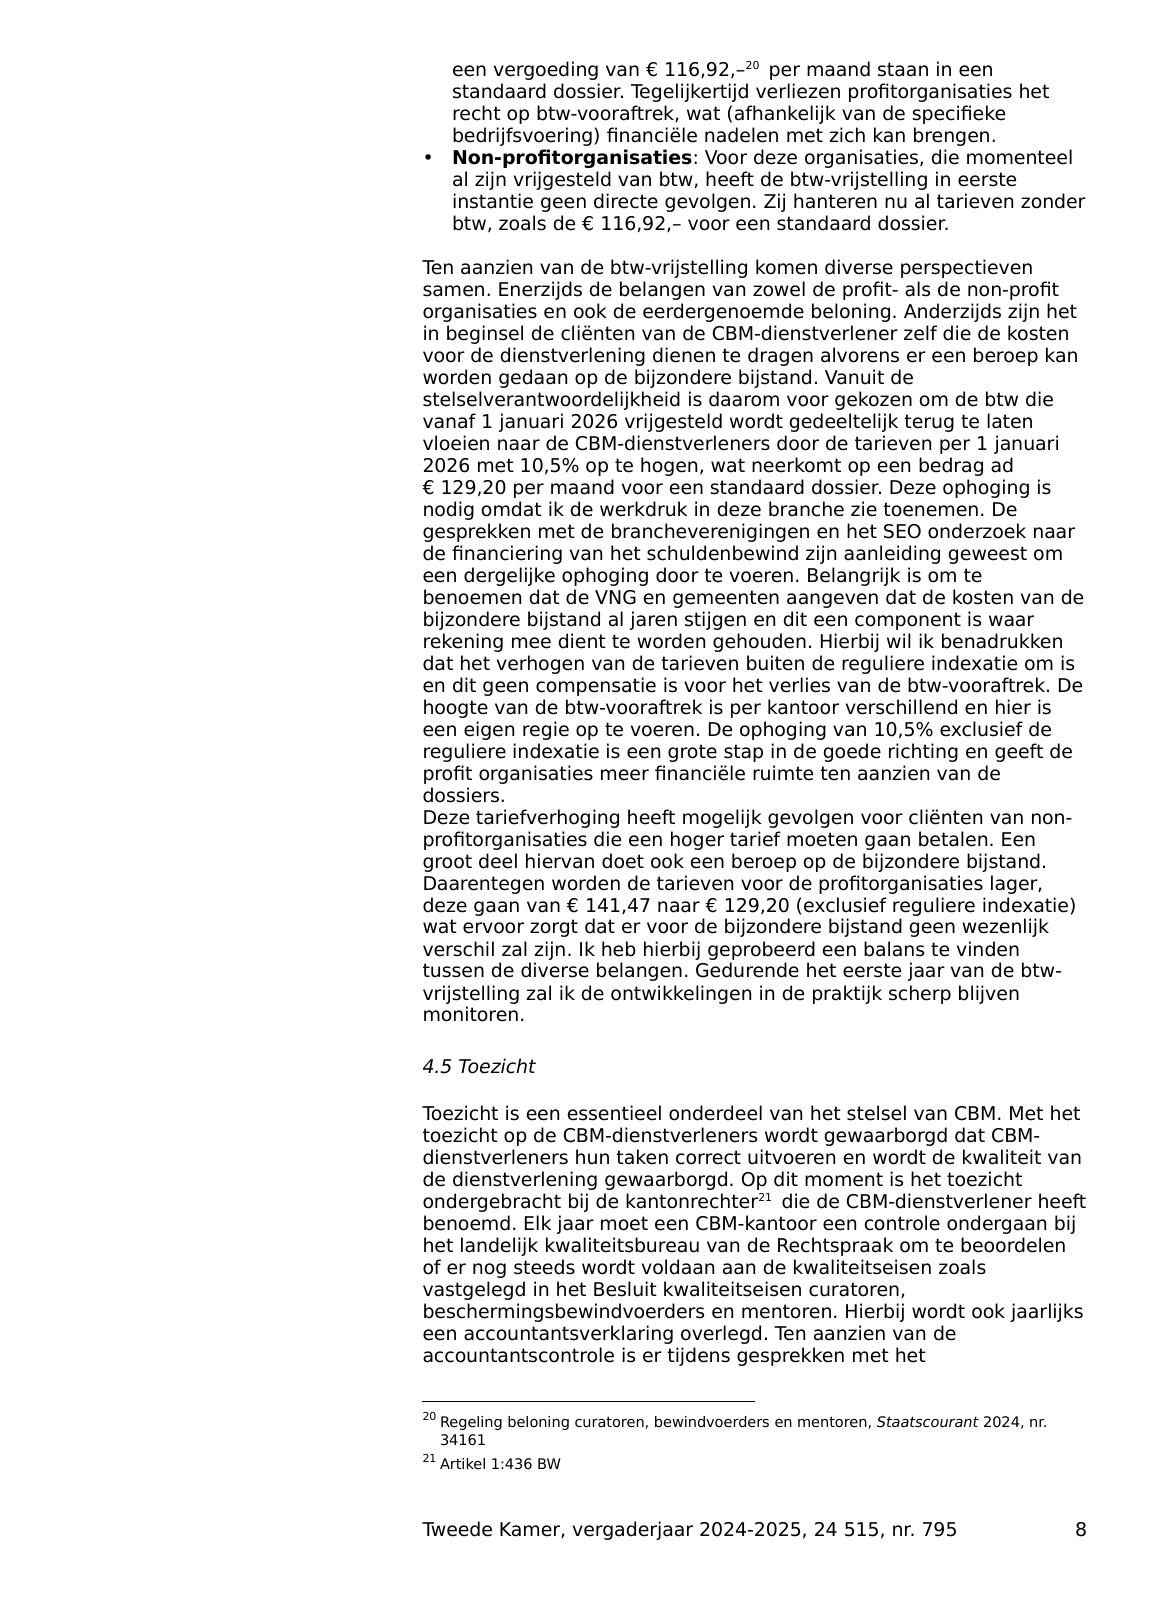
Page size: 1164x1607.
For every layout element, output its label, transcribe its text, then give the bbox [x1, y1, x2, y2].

text Deze tariefverhoging heeft mogelijk gevolgen voor cliënten van non-profitorganisaties die een hoger tarief moeten gaan betalen. Een groot deel hiervan doet ook een beroep op de bijzondere bijstand. Daarentegen worden de tarieven voor de profitorganisaties lager, deze gaan van € 141,47 naar € 129,20 (exclusief reguliere indexatie) wat ervoor zorgt dat er voor de bijzondere bijstand geen wezenlijk verschil zal zijn. Ik heb hierbij geprobeerd een balans te vinden tussen de diverse belangen. Gedurende het eerste jaar van de btw-vrijstelling zal ik de ontwikkelingen in de praktijk scherp blijven monitoren. [422, 807, 1087, 1026]
text Ten aanzien van de btw-vrijstelling komen diverse perspectieven samen. Enerzijds de belangen van zowel de profit- als de non-profit organisaties en ook de eerdergenoemde beloning. Anderzijds zijn het in beginsel de cliënten van de CBM-dienstverlener zelf die de kosten voor de dienstverlening dienen te dragen alvorens er een beroep kan worden gedaan op de bijzondere bijstand. Vanuit de stelselverantwoordelijkheid is daarom voor gekozen om de btw die vanaf 1 januari 2026 vrijgesteld wordt gedeeltelijk terug te laten vloeien naar de CBM-dienstverleners door de tarieven per 1 januari 2026 met 10,5% op te hogen, wat neerkomt op een bedrag ad € 129,20 per maand voor een standaard dossier. Deze ophoging is nodig omdat ik de werkdruk in deze branche zie toenemen. De gesprekken met de brancheverenigingen en het SEO onderzoek naar de financiering van het schuldenbewind zijn aanleiding geweest om een dergelijke ophoging door te voeren. Belangrijk is om te benoemen dat de VNG en gemeenten aangeven dat de kosten van de bijzondere bijstand al jaren stijgen en dit een component is waar rekening mee dient te worden gehouden. Hierbij wil ik benadrukken dat het verhogen van de tarieven buiten de reguliere indexatie om is en dit geen compensatie is voor het verlies van de btw-vooraftrek. De hoogte van de btw-vooraftrek is per kantoor verschillend en hier is een eigen regie op te voeren. De ophoging van 10,5% exclusief de reguliere indexatie is een grote stap in de goede richting en geeft de profit organisaties meer financiële ruimte ten aanzien van de dossiers. [422, 257, 1087, 807]
text een vergoeding van € 116,92,– per maand staan in een standaard dossier. Tegelijkertijd verliezen profitorganisaties het recht op btw-vooraftrek, wat (afhankelijk van de specifieke bedrijfsvoering) financiële nadelen met zich kan brengen. [422, 59, 1087, 147]
text • Non-profitorganisaties: Voor deze organisaties, die momenteel al zijn vrijgesteld van btw, heeft de btw-vrijstelling in eerste instantie geen directe gevolgen. Zij hanteren nu al tarieven zonder btw, zoals de € 116,92,– voor een standaard dossier. [422, 147, 1087, 235]
text Regeling beloning curatoren, bewindvoerders en mentoren, Staatscourant 2024, nr. 34161 [422, 1410, 1087, 1449]
text Artikel 1:436 BW [422, 1452, 1087, 1474]
subtitle 4.5 Toezicht [422, 1056, 1087, 1078]
text Toezicht is een essentieel onderdeel van het stelsel van CBM. Met het toezicht op de CBM-dienstverleners wordt gewaarborgd dat CBM-dienstverleners hun taken correct uitvoeren en wordt de kwaliteit van de dienstverlening gewaarborgd. Op dit moment is het toezicht ondergebracht bij de kantonrechter die de CBM-dienstverlener heeft benoemd. Elk jaar moet een CBM-kantoor een controle ondergaan bij het landelijk kwaliteitsbureau van de Rechtspraak om te beoordelen of er nog steeds wordt voldaan aan de kwaliteitseisen zoals vastgelegd in het Besluit kwaliteitseisen curatoren, beschermingsbewindvoerders en mentoren. Hierbij wordt ook jaarlijks een accountantsverklaring overlegd. Ten aanzien van de accountantscontrole is er tijdens gesprekken met het [422, 1103, 1087, 1367]
